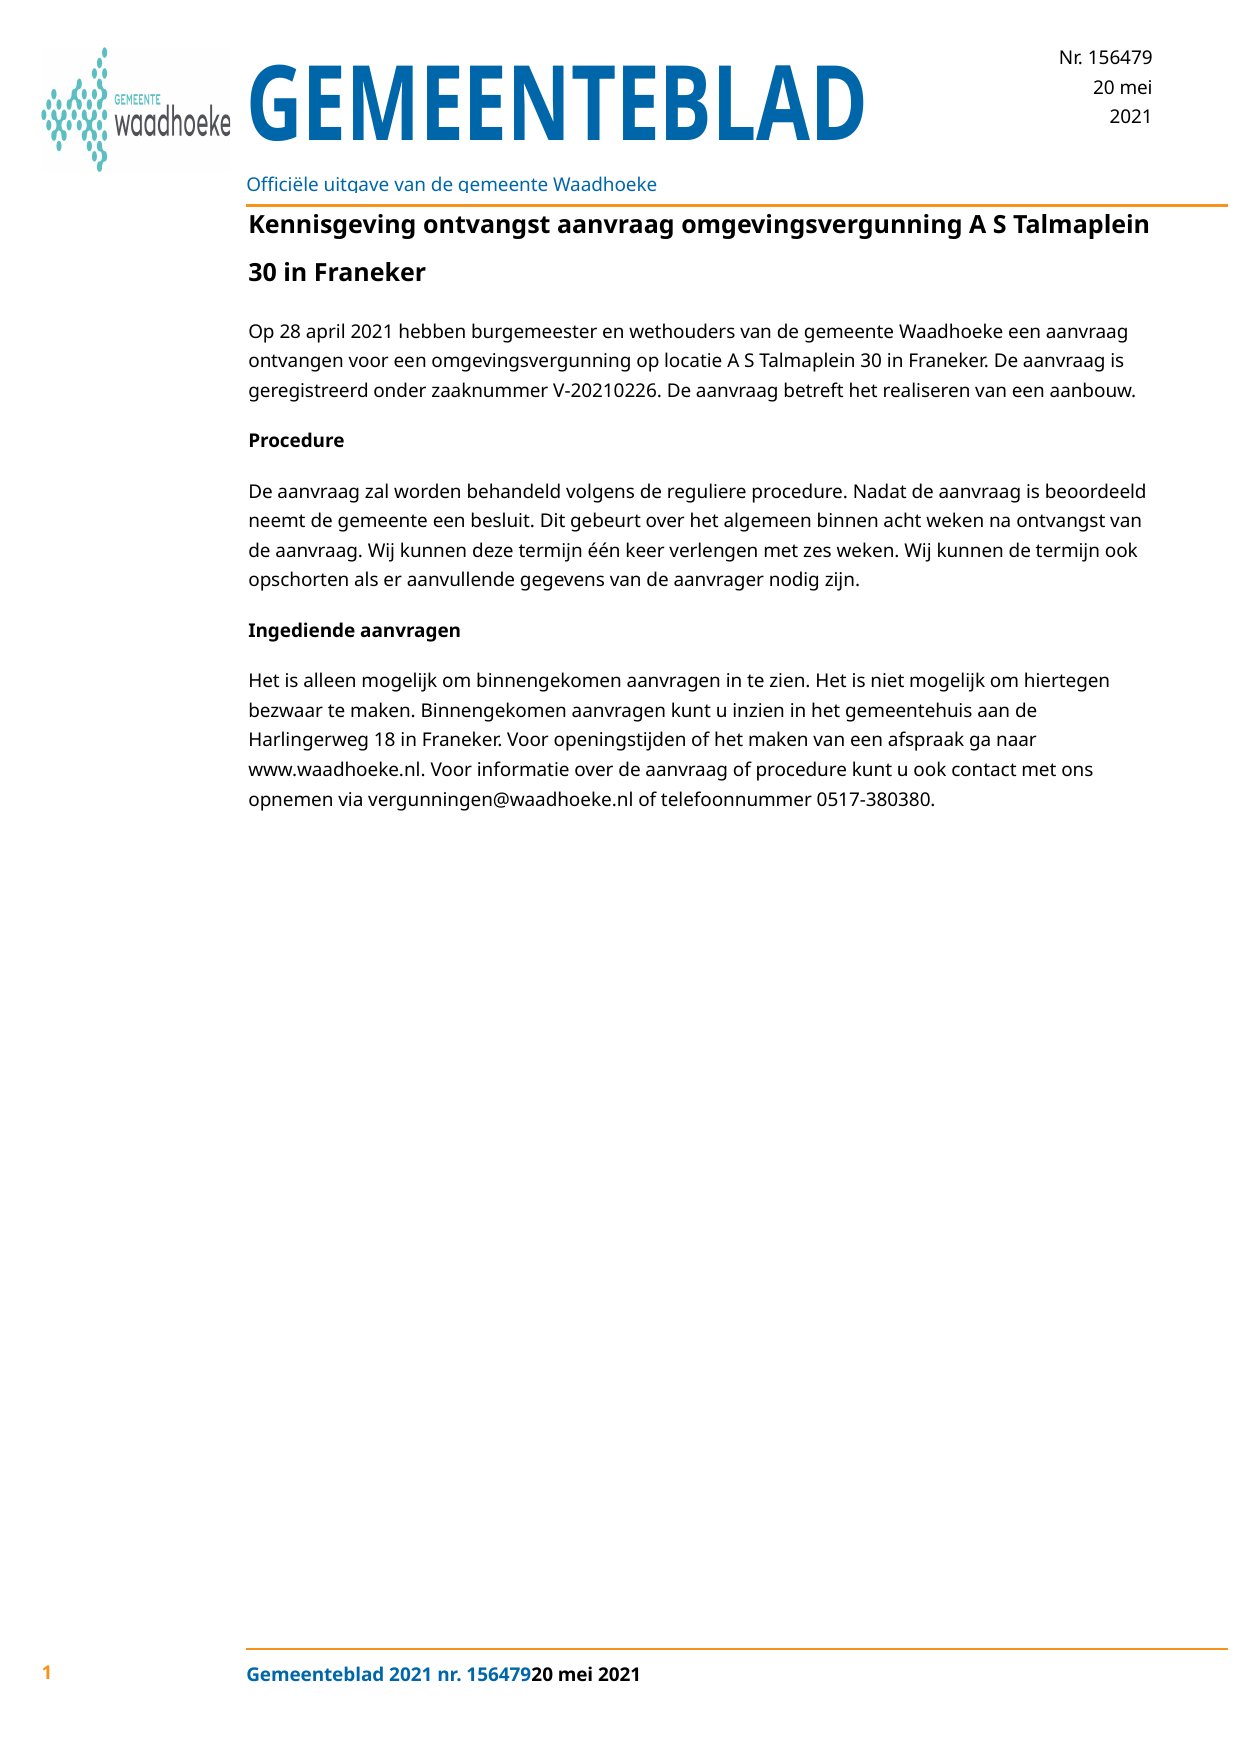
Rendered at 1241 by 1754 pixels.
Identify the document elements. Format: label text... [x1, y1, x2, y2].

text Kennisgeving ontvangst aanvraag omgevingsvergunning A S Talmaplein 30 in Franeker [248, 207, 1152, 288]
text De aanvraag zal worden behandeld volgens de reguliere procedure. Nadat de aanvraag is beoordeeld neemt de gemeente een besluit. Dit gebeurt over het algemeen binnen acht weken na ontvangst van de aanvraag. Wij kunnen deze termijn één keer verlengen met zes weken. Wij kunnen de termijn ook opschorten als er aanvullende gegevens van de aanvrager nodig zijn. [248, 478, 1152, 592]
picture [41, 47, 231, 172]
text Op 28 april 2021 hebben burgemeester en wethouders van de gemeente Waadhoeke een aanvraag ontvangen voor een omgevingsvergunning op locatie A S Talmaplein 30 in Franeker. De aanvraag is geregistreerd onder zaaknummer V-20210226. De aanvraag betreft het realiseren van een aanbouw. [248, 318, 1152, 403]
text Ingediende aanvragen [248, 617, 1152, 643]
text Het is alleen mogelijk om binnengekomen aanvragen in te zien. Het is niet mogelijk om hiertegen bezwaar te maken. Binnengekomen aanvragen kunt u inzien in het gemeentehuis aan de Harlingerweg 18 in Franeker. Voor openingstijden of het maken van een afspraak ga naar www.waadhoeke.nl. Voor informatie over de aanvraag of procedure kunt u ook contact met ons opnemen via vergunningen@waadhoeke.nl of telefoonnummer 0517-380380. [248, 667, 1152, 812]
text Procedure [248, 427, 1152, 453]
